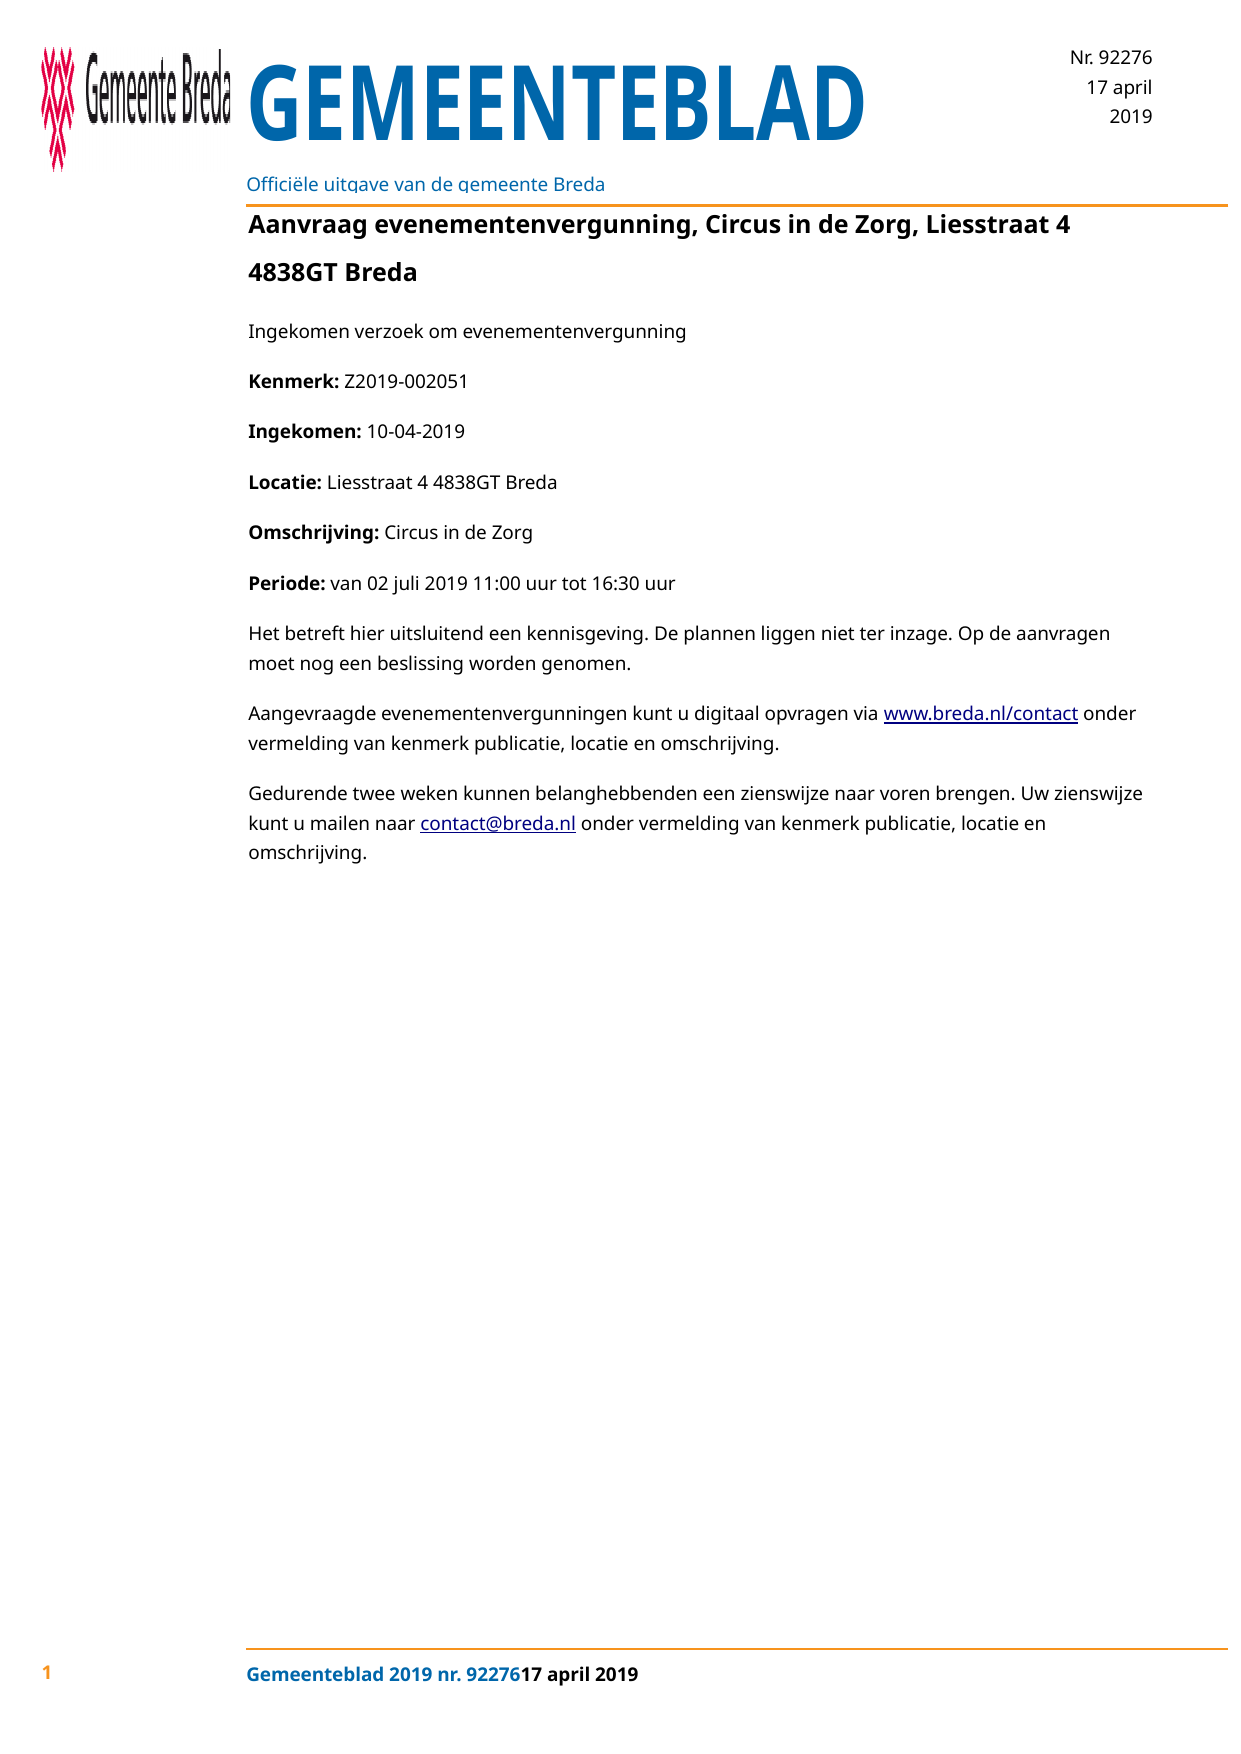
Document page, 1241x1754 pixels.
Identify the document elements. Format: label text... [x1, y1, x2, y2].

text Locatie: Liesstraat 4 4838GT Breda [248, 469, 1152, 495]
text Aanvraag evenementenvergunning, Circus in de Zorg, Liesstraat 4 4838GT Breda [248, 207, 1152, 288]
text Kenmerk: Z2019-002051 [248, 368, 1152, 394]
text Het betreft hier uitsluitend een kennisgeving. De plannen liggen niet ter inzage. Op de aanvragen moet nog een beslissing worden genomen. [248, 620, 1152, 676]
picture [41, 47, 231, 172]
text Ingekomen verzoek om evenementenvergunning [248, 318, 1152, 344]
text Ingekomen: 10-04-2019 [248, 419, 1152, 444]
text Omschrijving: Circus in de Zorg [248, 519, 1152, 545]
text Gedurende twee weken kunnen belanghebbenden een zienswijze naar voren brengen. Uw zienswijze kunt u mailen naar contact@breda.nl onder vermelding van kenmerk publicatie, locatie en omschrijving. [248, 780, 1152, 865]
text Periode: van 02 juli 2019 11:00 uur tot 16:30 uur [248, 570, 1152, 596]
text Aangevraagde evenementenvergunningen kunt u digitaal opvragen via www.breda.nl/contact onder vermelding van kenmerk publicatie, locatie en omschrijving. [248, 700, 1152, 756]
